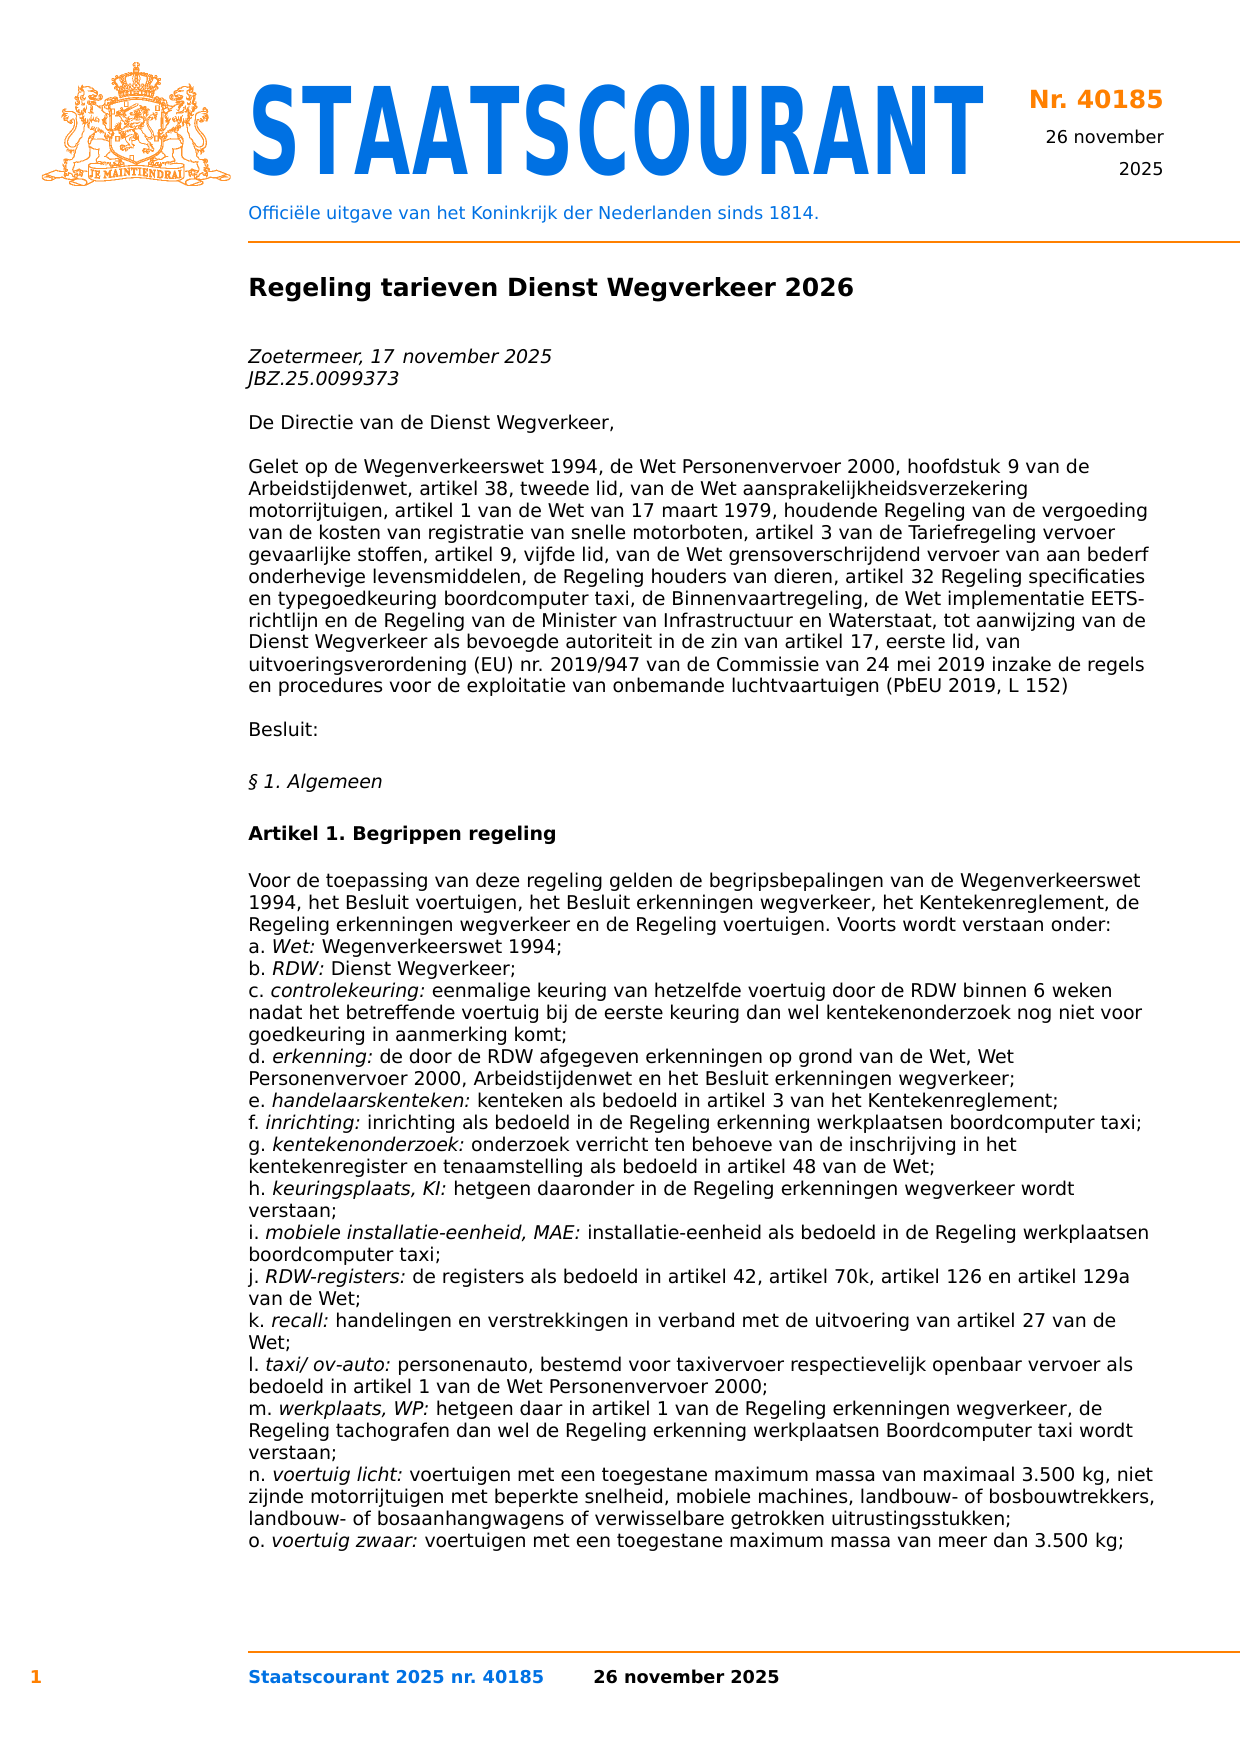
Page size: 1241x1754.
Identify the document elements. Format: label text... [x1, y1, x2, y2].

text k. recall: handelingen en verstrekkingen in verband met de uitvoering van artikel 27 van de Wet; [248, 1310, 1163, 1354]
text a. Wet: Wegenverkeerswet 1994; [248, 936, 1163, 958]
table_cell 2025 [998, 153, 1240, 203]
table_cell Officiële uitgave van het Koninkrijk der Nederlanden sinds 1814. [248, 203, 1240, 241]
subtitle Artikel 1. Begrippen regeling [248, 823, 1163, 845]
text n. voertuig licht: voertuigen met een toegestane maximum massa van maximaal 3.500 kg, niet zijnde motorrijtuigen met beperkte snelheid, mobiele machines, landbouw- of bosbouwtrekkers, landbouw- of bosaanhangwagens of verwisselbare getrokken uitrustingsstukken; [248, 1464, 1163, 1529]
text h. keuringsplaats, KI: hetgeen daaronder in de Regeling erkenningen wegverkeer wordt verstaan; [248, 1178, 1163, 1222]
text De Directie van de Dienst Wegverkeer, [248, 412, 1163, 434]
text e. handelaarskenteken: kenteken als bedoeld in artikel 3 van het Kentekenreglement; [248, 1090, 1163, 1112]
text m. werkplaats, WP: hetgeen daar in artikel 1 van de Regeling erkenningen wegverkeer, de Regeling tachografen dan wel de Regeling erkenning werkplaatsen Boordcomputer taxi wordt verstaan; [248, 1398, 1163, 1464]
table_cell 26 november [998, 121, 1240, 153]
subtitle Regeling tarieven Dienst Wegverkeer 2026 [248, 273, 1163, 302]
table_header [25, 62, 248, 241]
text g. kentekenonderzoek: onderzoek verricht ten behoeve van de inschrijving in het kentekenregister en tenaamstelling als bedoeld in artikel 48 van de Wet; [248, 1134, 1163, 1178]
text d. erkenning: de door de RDW afgegeven erkenningen op grond van de Wet, Wet Personenvervoer 2000, Arbeidstijdenwet en het Besluit erkenningen wegverkeer; [248, 1046, 1163, 1090]
text f. inrichting: inrichting als bedoeld in de Regeling erkenning werkplaatsen boordcomputer taxi; [248, 1112, 1163, 1134]
text JBZ.25.0099373 [248, 368, 1163, 390]
subtitle § 1. Algemeen [248, 771, 1163, 793]
text Zoetermeer, 17 november 2025 [248, 346, 1163, 368]
text Gelet op de Wegenverkeerswet 1994, de Wet Personenvervoer 2000, hoofdstuk 9 van de Arbeidstijdenwet, artikel 38, tweede lid, van de Wet aansprakelijkheidsverzekering motorrijtuigen, artikel 1 van de Wet van 17 maart 1979, houdende Regeling van de vergoeding van de kosten van registratie van snelle motorboten, artikel 3 van de Tariefregeling vervoer gevaarlijke stoffen, artikel 9, vijfde lid, van de Wet grensoverschrijdend vervoer van aan bederf onderhevige levensmiddelen, de Regeling houders van dieren, artikel 32 Regeling specificaties en typegoedkeuring boordcomputer taxi, de Binnenvaartregeling, de Wet implementatie EETS-richtlijn en de Regeling van de Minister van Infrastructuur en Waterstaat, tot aanwijzing van de Dienst Wegverkeer als bevoegde autoriteit in de zin van artikel 17, eerste lid, van uitvoeringsverordening (EU) nr. 2019/947 van de Commissie van 24 mei 2019 inzake de regels en procedures voor de exploitatie van onbemande luchtvaartuigen (PbEU 2019, L 152) [248, 456, 1163, 697]
picture [41, 62, 231, 186]
text o. voertuig zwaar: voertuigen met een toegestane maximum massa van meer dan 3.500 kg; [248, 1529, 1163, 1552]
text i. mobiele installatie-eenheid, MAE: installatie-eenheid als bedoeld in de Regeling werkplaatsen boordcomputer taxi; [248, 1222, 1163, 1266]
table_header Nr. 40185 [998, 62, 1240, 121]
text b. RDW: Dienst Wegverkeer; [248, 958, 1163, 980]
text Besluit: [248, 719, 1163, 741]
table_header STAATSCOURANT [248, 62, 998, 203]
text l. taxi/ ov-auto: personenauto, bestemd voor taxivervoer respectievelijk openbaar vervoer als bedoeld in artikel 1 van de Wet Personenvervoer 2000; [248, 1354, 1163, 1398]
text c. controlekeuring: eenmalige keuring van hetzelfde voertuig door de RDW binnen 6 weken nadat het betreffende voertuig bij de eerste keuring dan wel kentekenonderzoek nog niet voor goedkeuring in aanmerking komt; [248, 980, 1163, 1046]
text Voor de toepassing van deze regeling gelden de begripsbepalingen van de Wegenverkeerswet 1994, het Besluit voertuigen, het Besluit erkenningen wegverkeer, het Kentekenreglement, de Regeling erkenningen wegverkeer en de Regeling voertuigen. Voorts wordt verstaan onder: [248, 870, 1163, 936]
text j. RDW-registers: de registers als bedoeld in artikel 42, artikel 70k, artikel 126 en artikel 129a van de Wet; [248, 1266, 1163, 1310]
